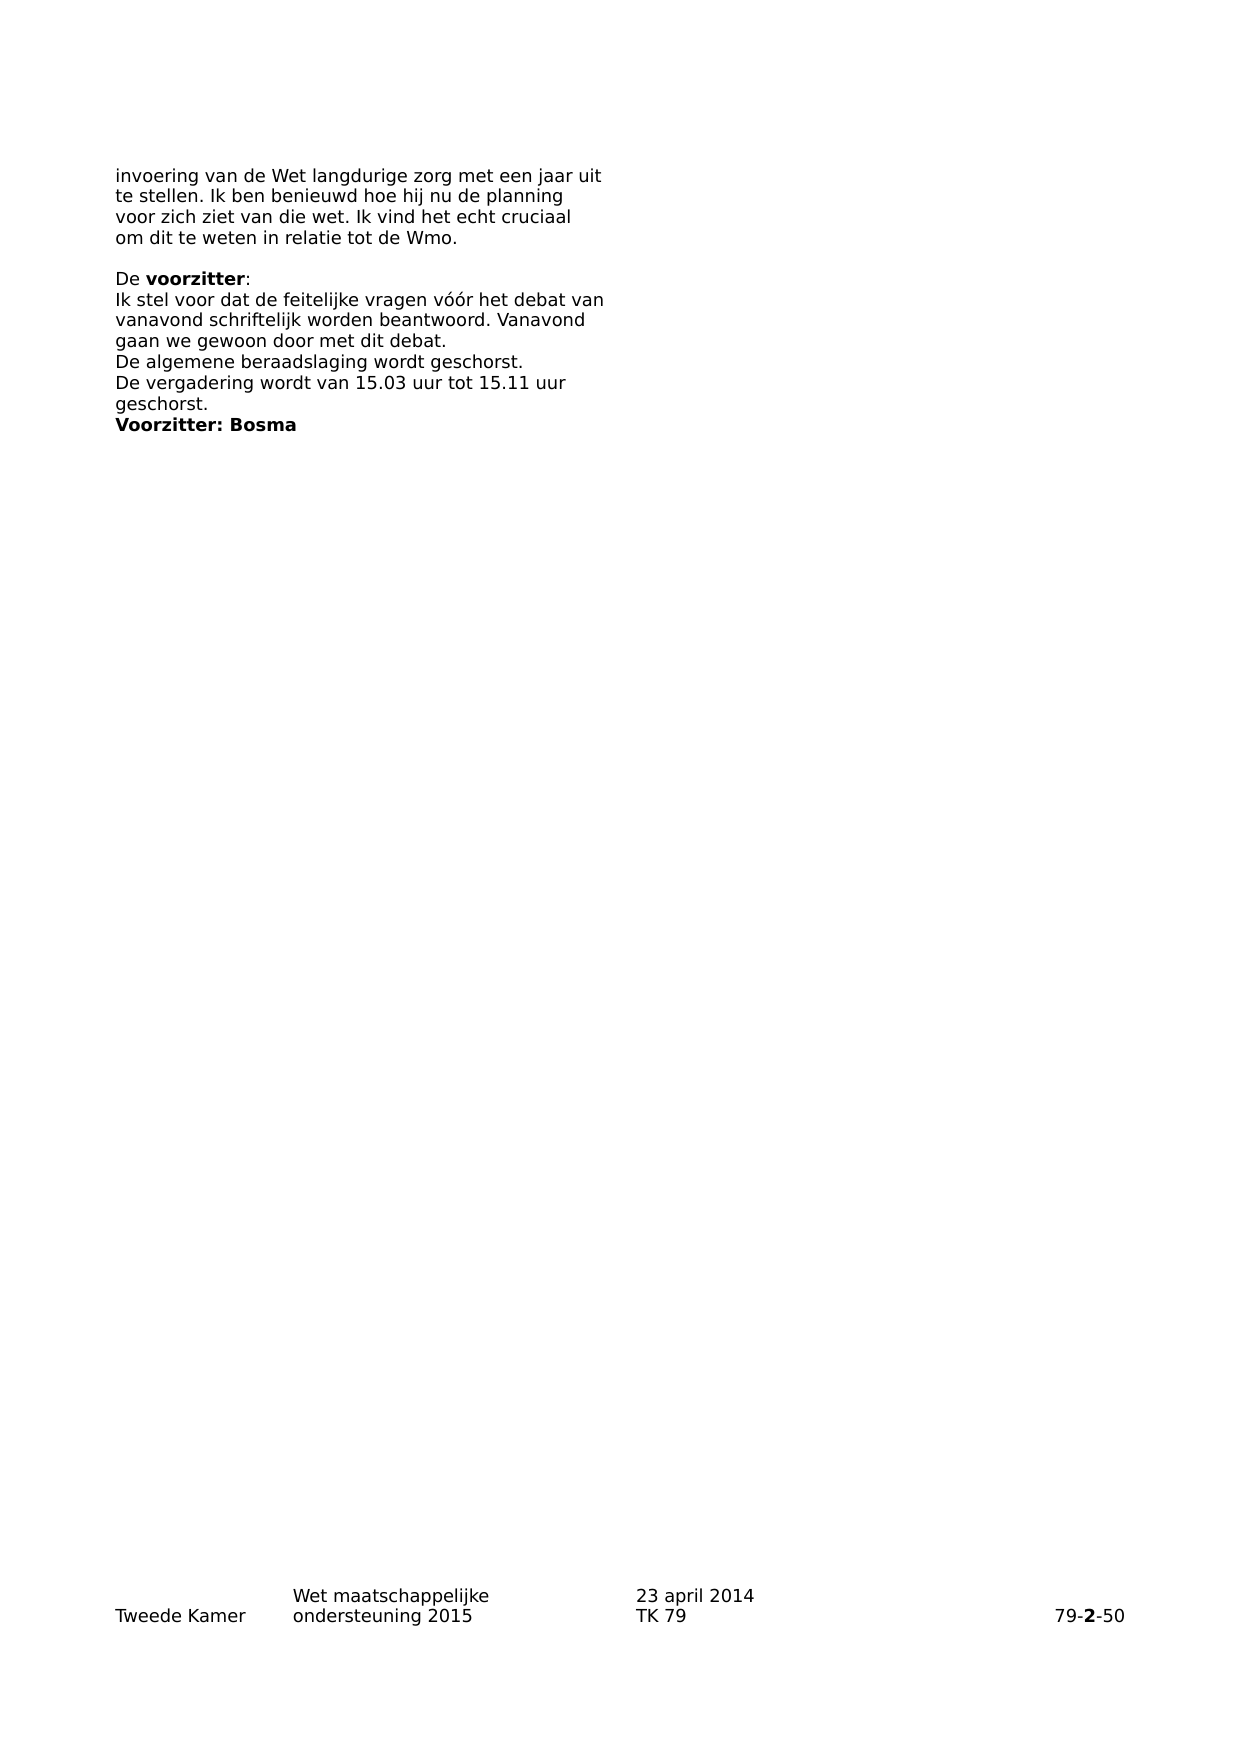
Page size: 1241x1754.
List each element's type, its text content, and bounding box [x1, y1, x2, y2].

text De vergadering wordt van 15.03 uur tot 15.11 uur geschorst. [115, 373, 605, 414]
text De voorzitter: [115, 269, 605, 289]
text Ik stel voor dat de feitelijke vragen vóór het debat van vanavond schriftelijk worden beantwoord. Vanavond gaan we gewoon door met dit debat. [115, 289, 605, 352]
text invoering van de Wet langdurige zorg met een jaar uit te stellen. Ik ben benieuwd hoe hij nu de planning voor zich ziet van die wet. Ik vind het echt cruciaal om dit te weten in relatie tot de Wmo. [115, 165, 605, 249]
text Voorzitter: Bosma [115, 414, 605, 435]
text De algemene beraadslaging wordt geschorst. [115, 352, 605, 373]
